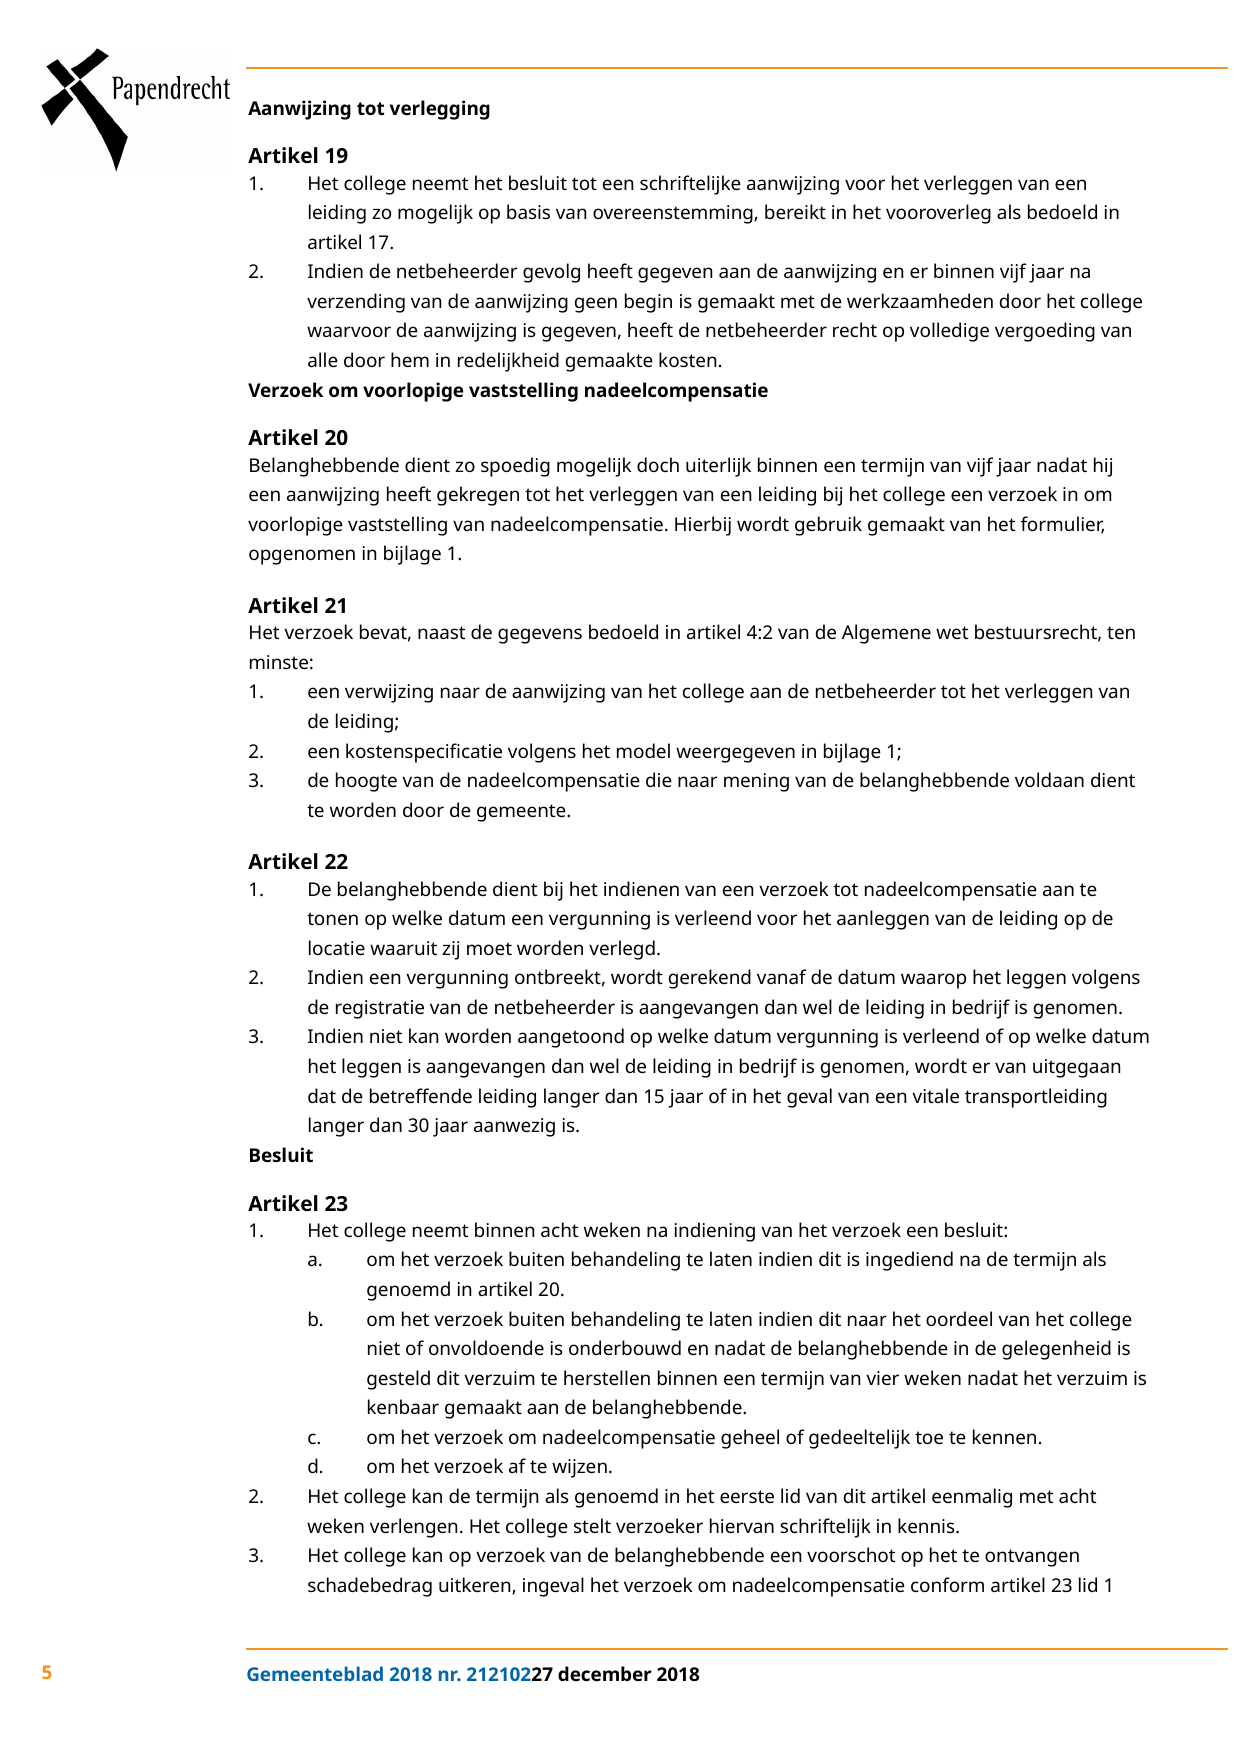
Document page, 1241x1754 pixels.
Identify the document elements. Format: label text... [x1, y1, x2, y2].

text Verzoek om voorlopige vaststelling nadeelcompensatie [248, 377, 1152, 403]
text Besluit [248, 1142, 1152, 1168]
list een verwijzing naar de aanwijzing van het college aan de netbeheerder tot het verleggen van de leiding; [248, 679, 1152, 734]
text Artikel 23 [248, 1189, 1152, 1217]
list om het verzoek buiten behandeling te laten indien dit is ingediend na de termijn als genoemd in artikel 20. [307, 1247, 1152, 1302]
text Het verzoek bevat, naast de gegevens bedoeld in artikel 4:2 van de Algemene wet bestuursrecht, ten minste: [248, 619, 1152, 675]
list Het college kan de termijn als genoemd in het eerste lid van dit artikel eenmalig met acht weken verlengen. Het college stelt verzoeker hiervan schriftelijk in kennis. [248, 1483, 1152, 1539]
list Het college neemt binnen acht weken na indiening van het verzoek een besluit: [248, 1217, 1152, 1243]
list Indien de netbeheerder gevolg heeft gegeven aan de aanwijzing en er binnen vijf jaar na verzending van de aanwijzing geen begin is gemaakt met de werkzaamheden door het college waarvoor de aanwijzing is gegeven, heeft de netbeheerder recht op volledige vergoeding van alle door hem in redelijkheid gemaakte kosten. [248, 258, 1152, 373]
text Aanwijzing tot verlegging [248, 95, 1152, 121]
picture [41, 47, 231, 172]
list om het verzoek buiten behandeling te laten indien dit naar het oordeel van het college niet of onvoldoende is onderbouwd en nadat de belanghebbende in de gelegenheid is gesteld dit verzuim te herstellen binnen een termijn van vier weken nadat het verzuim is kenbaar gemaakt aan de belanghebbende. [307, 1306, 1152, 1420]
list Indien een vergunning ontbreekt, wordt gerekend vanaf de datum waarop het leggen volgens de registratie van de netbeheerder is aangevangen dan wel de leiding in bedrijf is genomen. [248, 964, 1152, 1020]
list Het college neemt het besluit tot een schriftelijke aanwijzing voor het verleggen van een leiding zo mogelijk op basis van overeenstemming, bereikt in het vooroverleg als bedoeld in artikel 17. [248, 170, 1152, 255]
list om het verzoek om nadeelcompensatie geheel of gedeeltelijk toe te kennen. [307, 1424, 1152, 1450]
list Het college kan op verzoek van de belanghebbende een voorschot op het te ontvangen schadebedrag uitkeren, ingeval het verzoek om nadeelcompensatie conform artikel 23 lid 1 [248, 1542, 1152, 1598]
text Artikel 22 [248, 847, 1152, 876]
text Artikel 19 [248, 141, 1152, 170]
list om het verzoek af te wijzen. [307, 1454, 1152, 1479]
list Indien niet kan worden aangetoond op welke datum vergunning is verleend of op welke datum het leggen is aangevangen dan wel de leiding in bedrijf is genomen, wordt er van uitgegaan dat de betreffende leiding langer dan 15 jaar of in het geval van een vitale transportleiding langer dan 30 jaar aanwezig is. [248, 1024, 1152, 1138]
list De belanghebbende dient bij het indienen van een verzoek tot nadeelcompensatie aan te tonen op welke datum een vergunning is verleend voor het aanleggen van de leiding op de locatie waaruit zij moet worden verlegd. [248, 876, 1152, 961]
text Artikel 20 [248, 423, 1152, 452]
list een kostenspecificatie volgens het model weergegeven in bijlage 1; [248, 738, 1152, 763]
text Belanghebbende dient zo spoedig mogelijk doch uiterlijk binnen een termijn van vijf jaar nadat hij een aanwijzing heeft gekregen tot het verleggen van een leiding bij het college een verzoek in om voorlopige vaststelling van nadeelcompensatie. Hierbij wordt gebruik gemaakt van het formulier, opgenomen in bijlage 1. [248, 452, 1152, 566]
text Artikel 21 [248, 591, 1152, 619]
list de hoogte van de nadeelcompensatie die naar mening van de belanghebbende voldaan dient te worden door de gemeente. [248, 767, 1152, 823]
